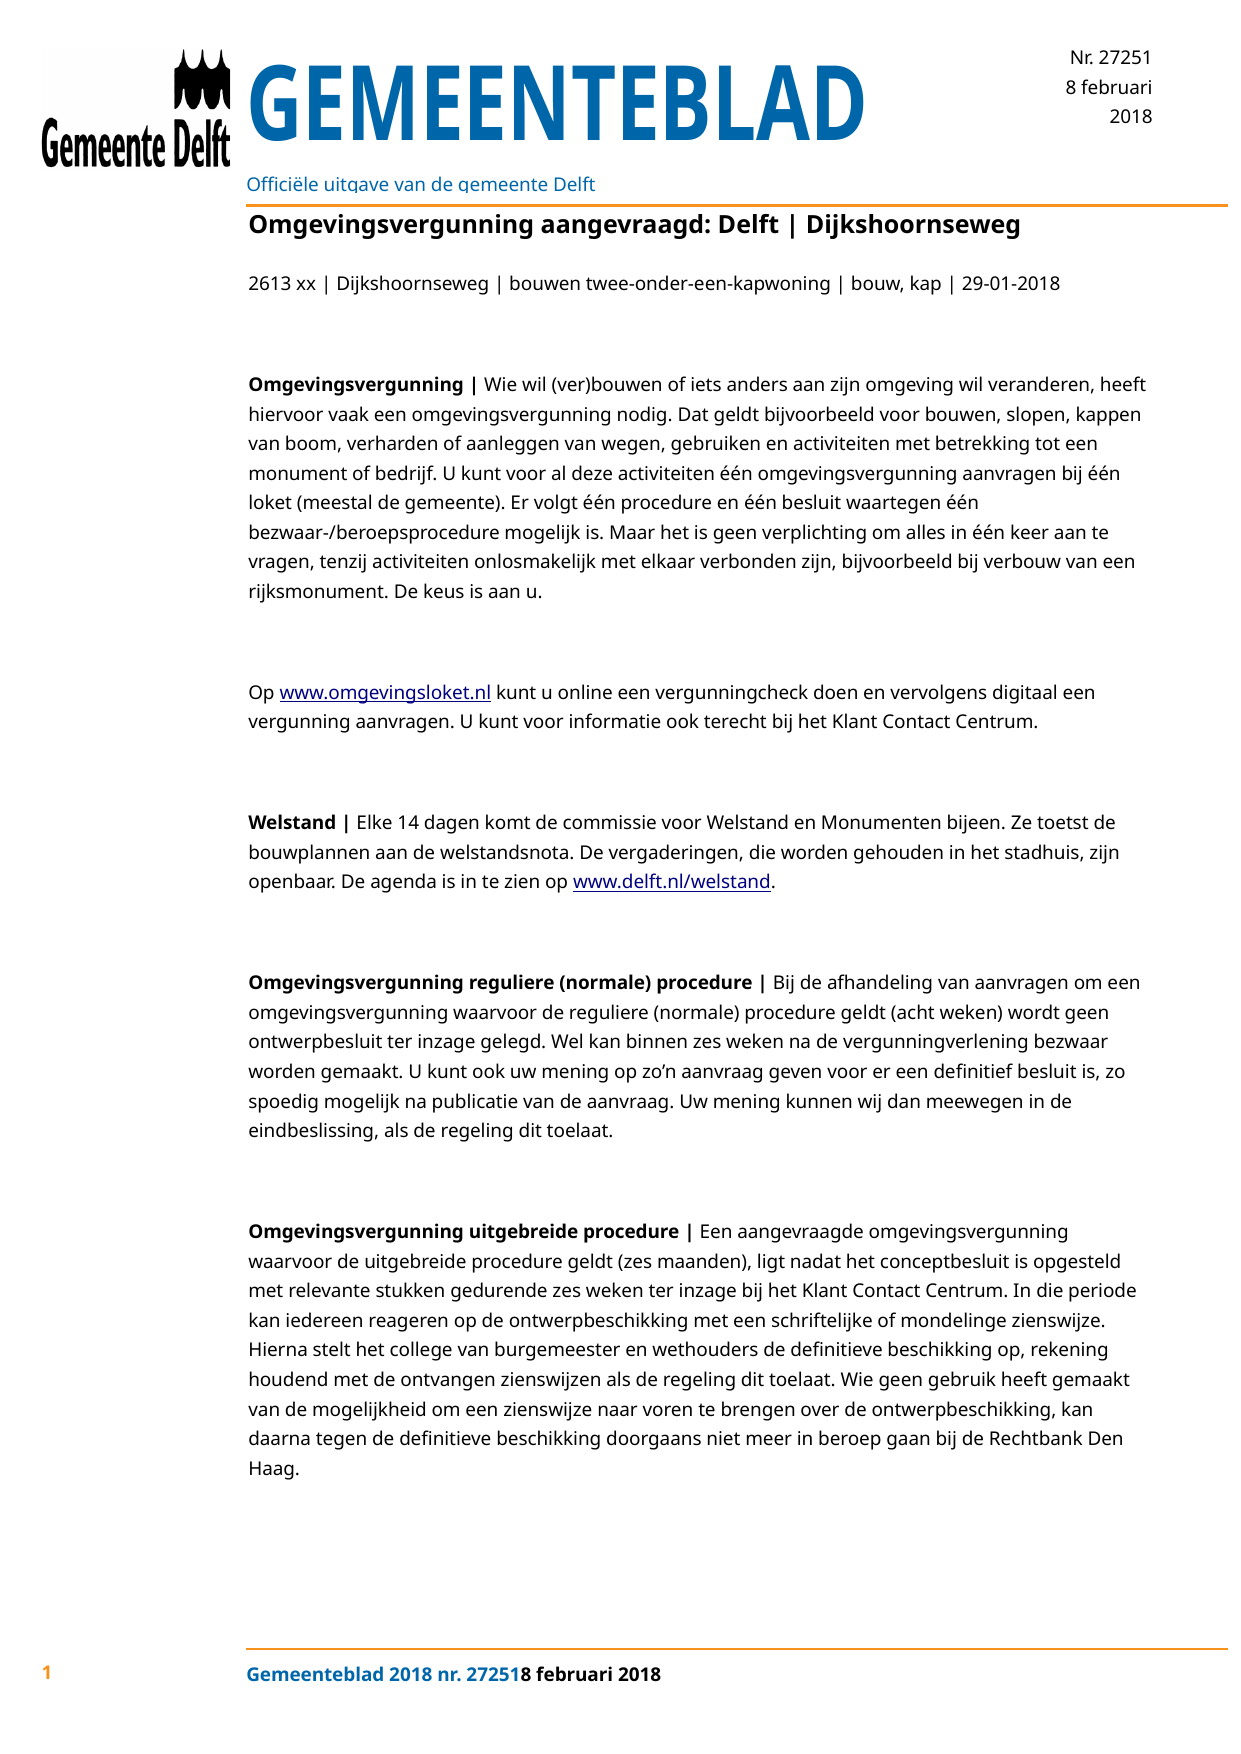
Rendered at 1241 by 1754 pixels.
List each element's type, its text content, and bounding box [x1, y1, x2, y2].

text Omgevingsvergunning aangevraagd: Delft | Dijkshoornseweg [248, 207, 1152, 241]
text Omgevingsvergunning reguliere (normale) procedure | Bij de afhandeling van aanvragen om een omgevingsvergunning waarvoor de reguliere (normale) procedure geldt (acht weken) wordt geen ontwerpbesluit ter inzage gelegd. Wel kan binnen zes weken na de vergunningverlening bezwaar worden gemaakt. U kunt ook uw mening op zo’n aanvraag geven voor er een definitief besluit is, zo spoedig mogelijk na publicatie van de aanvraag. Uw mening kunnen wij dan meewegen in de eindbeslissing, als de regeling dit toelaat. [248, 969, 1152, 1143]
text Omgevingsvergunning uitgebreide procedure | Een aangevraagde omgevingsvergunning waarvoor de uitgebreide procedure geldt (zes maanden), ligt nadat het conceptbesluit is opgesteld met relevante stukken gedurende zes weken ter inzage bij het Klant Contact Centrum. In die periode kan iedereen reageren op de ontwerpbeschikking met een schriftelijke of mondelinge zienswijze. Hierna stelt het college van burgemeester en wethouders de definitieve beschikking op, rekening houdend met de ontvangen zienswijzen als de regeling dit toelaat. Wie geen gebruik heeft gemaakt van de mogelijkheid om een zienswijze naar voren te brengen over de ontwerpbeschikking, kan daarna tegen de definitieve beschikking doorgaans niet meer in beroep gaan bij de Rechtbank Den Haag. [248, 1218, 1152, 1481]
text Omgevingsvergunning | Wie wil (ver)bouwen of iets anders aan zijn omgeving wil veranderen, heeft hiervoor vaak een omgevingsvergunning nodig. Dat geldt bijvoorbeeld voor bouwen, slopen, kappen van boom, verharden of aanleggen van wegen, gebruiken en activiteiten met betrekking tot een monument of bedrijf. U kunt voor al deze activiteiten één omgevingsvergunning aanvragen bij één loket (meestal de gemeente). Er volgt één procedure en één besluit waartegen één bezwaar-/beroepsprocedure mogelijk is. Maar het is geen verplichting om alles in één keer aan te vragen, tenzij activiteiten onlosmakelijk met elkaar verbonden zijn, bijvoorbeeld bij verbouw van een rijksmonument. De keus is aan u. [248, 371, 1152, 604]
text Op www.omgevingsloket.nl kunt u online een vergunningcheck doen en vervolgens digitaal een vergunning aanvragen. U kunt voor informatie ook terecht bij het Klant Contact Centrum. [248, 679, 1152, 734]
text 2613 xx | Dijkshoornseweg | bouwen twee-onder-een-kapwoning | bouw, kap | 29-01-2018 [248, 270, 1152, 296]
text Welstand | Elke 14 dagen komt de commissie voor Welstand en Monumenten bijeen. Ze toetst de bouwplannen aan de welstandsnota. De vergaderingen, die worden gehouden in het stadhuis, zijn openbaar. De agenda is in te zien op www.delft.nl/welstand. [248, 809, 1152, 894]
picture [41, 47, 231, 172]
